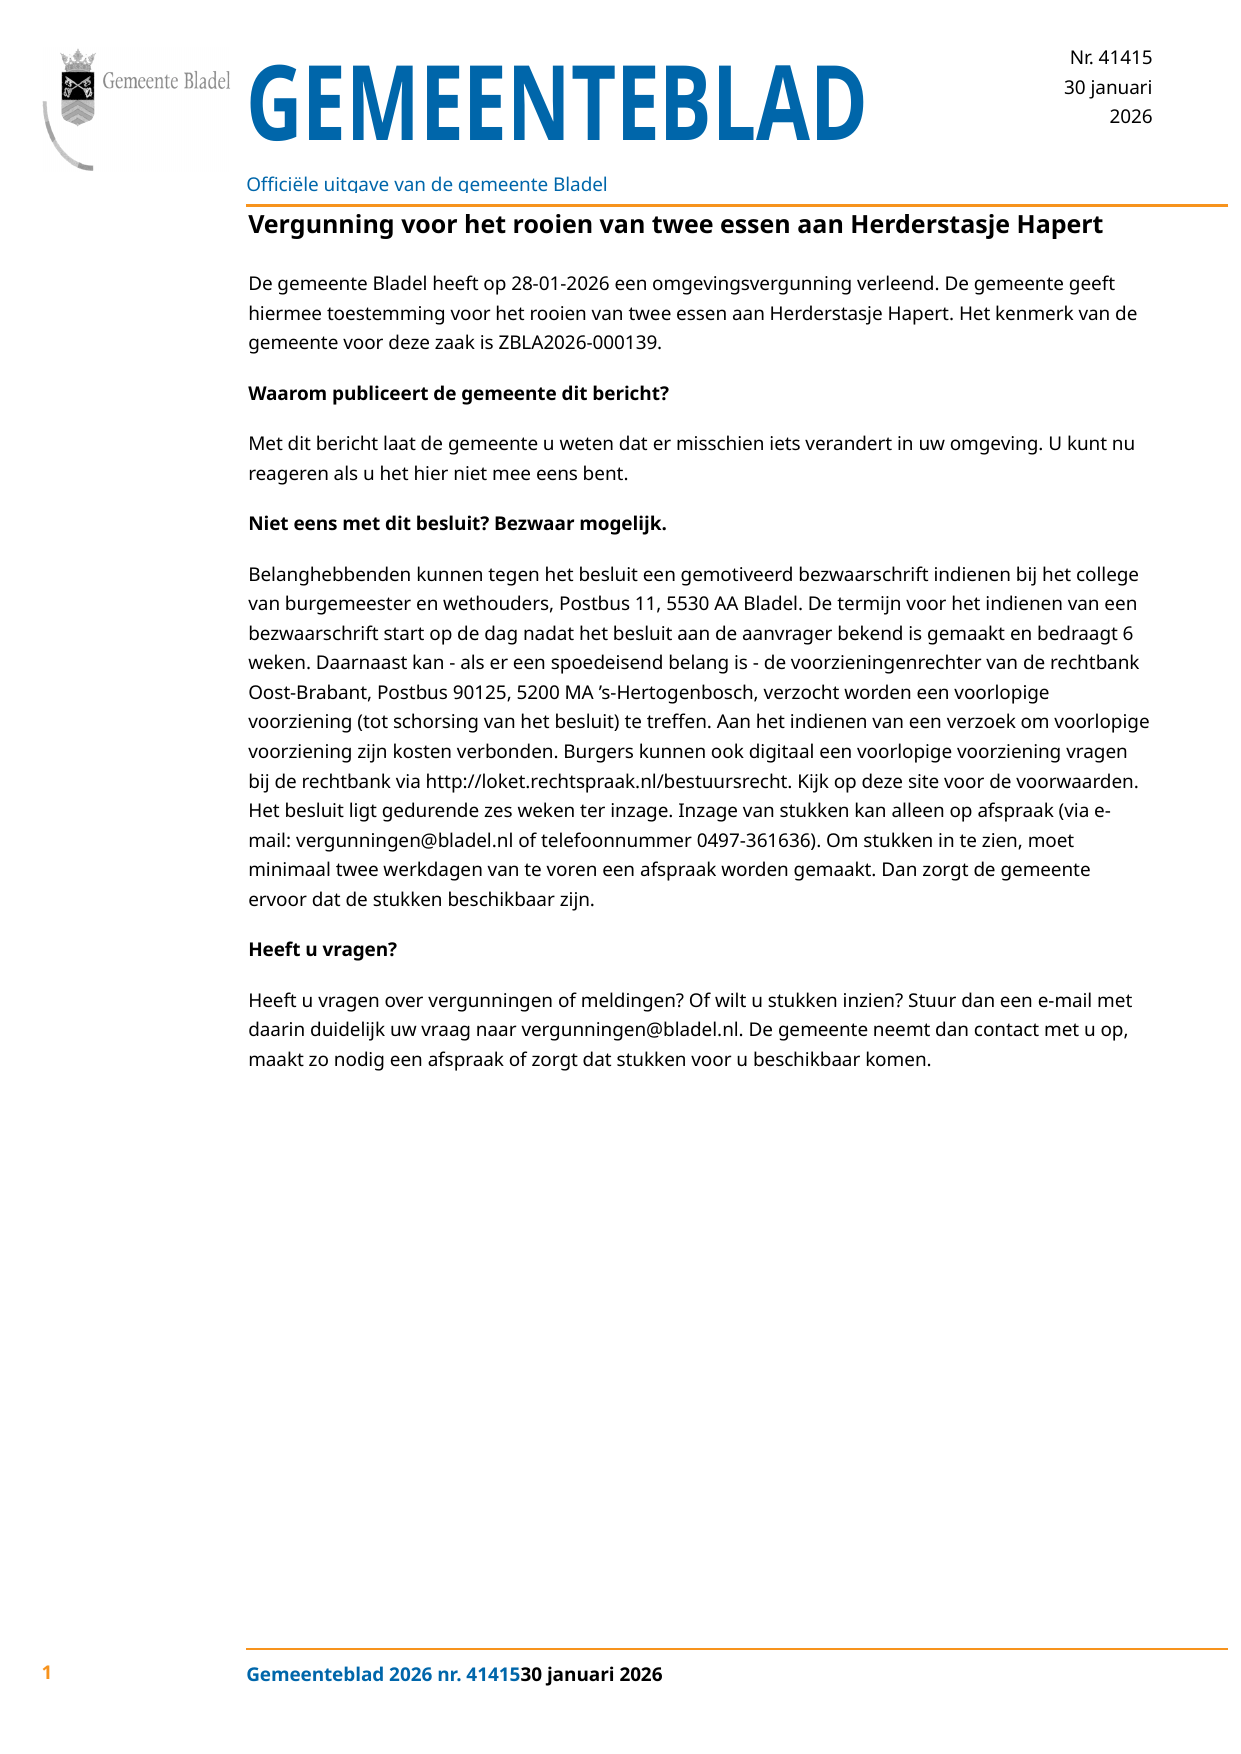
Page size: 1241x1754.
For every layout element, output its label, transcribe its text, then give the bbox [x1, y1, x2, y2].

text Waarom publiceert de gemeente dit bericht? [248, 380, 1152, 406]
text Belanghebbenden kunnen tegen het besluit een gemotiveerd bezwaarschrift indienen bij het college van burgemeester en wethouders, Postbus 11, 5530 AA Bladel. De termijn voor het indienen van een bezwaarschrift start op de dag nadat het besluit aan de aanvrager bekend is gemaakt en bedraagt 6 weken. Daarnaast kan - als er een spoedeisend belang is - de voorzieningenrechter van de rechtbank Oost-Brabant, Postbus 90125, 5200 MA ’s-Hertogenbosch, verzocht worden een voorlopige voorziening (tot schorsing van het besluit) te treffen. Aan het indienen van een verzoek om voorlopige voorziening zijn kosten verbonden. Burgers kunnen ook digitaal een voorlopige voorziening vragen bij de rechtbank via http://loket.rechtspraak.nl/bestuursrecht. Kijk op deze site voor de voorwaarden. Het besluit ligt gedurende zes weken ter inzage. Inzage van stukken kan alleen op afspraak (via e-mail: vergunningen@bladel.nl of telefoonnummer 0497-361636). Om stukken in te zien, moet minimaal twee werkdagen van te voren een afspraak worden gemaakt. Dan zorgt de gemeente ervoor dat de stukken beschikbaar zijn. [248, 561, 1152, 912]
text Heeft u vragen over vergunningen of meldingen? Of wilt u stukken inzien? Stuur dan een e-mail met daarin duidelijk uw vraag naar vergunningen@bladel.nl. De gemeente neemt dan contact met u op, maakt zo nodig een afspraak of zorgt dat stukken voor u beschikbaar komen. [248, 987, 1152, 1072]
text Heeft u vragen? [248, 937, 1152, 962]
text Vergunning voor het rooien van twee essen aan Herderstasje Hapert [248, 207, 1152, 241]
picture [41, 47, 231, 172]
text De gemeente Bladel heeft op 28-01-2026 een omgevingsvergunning verleend. De gemeente geeft hiermee toestemming voor het rooien van twee essen aan Herderstasje Hapert. Het kenmerk van de gemeente voor deze zaak is ZBLA2026-000139. [248, 270, 1152, 355]
text Niet eens met dit besluit? Bezwaar mogelijk. [248, 510, 1152, 536]
text Met dit bericht laat de gemeente u weten dat er misschien iets verandert in uw omgeving. U kunt nu reageren als u het hier niet mee eens bent. [248, 430, 1152, 486]
